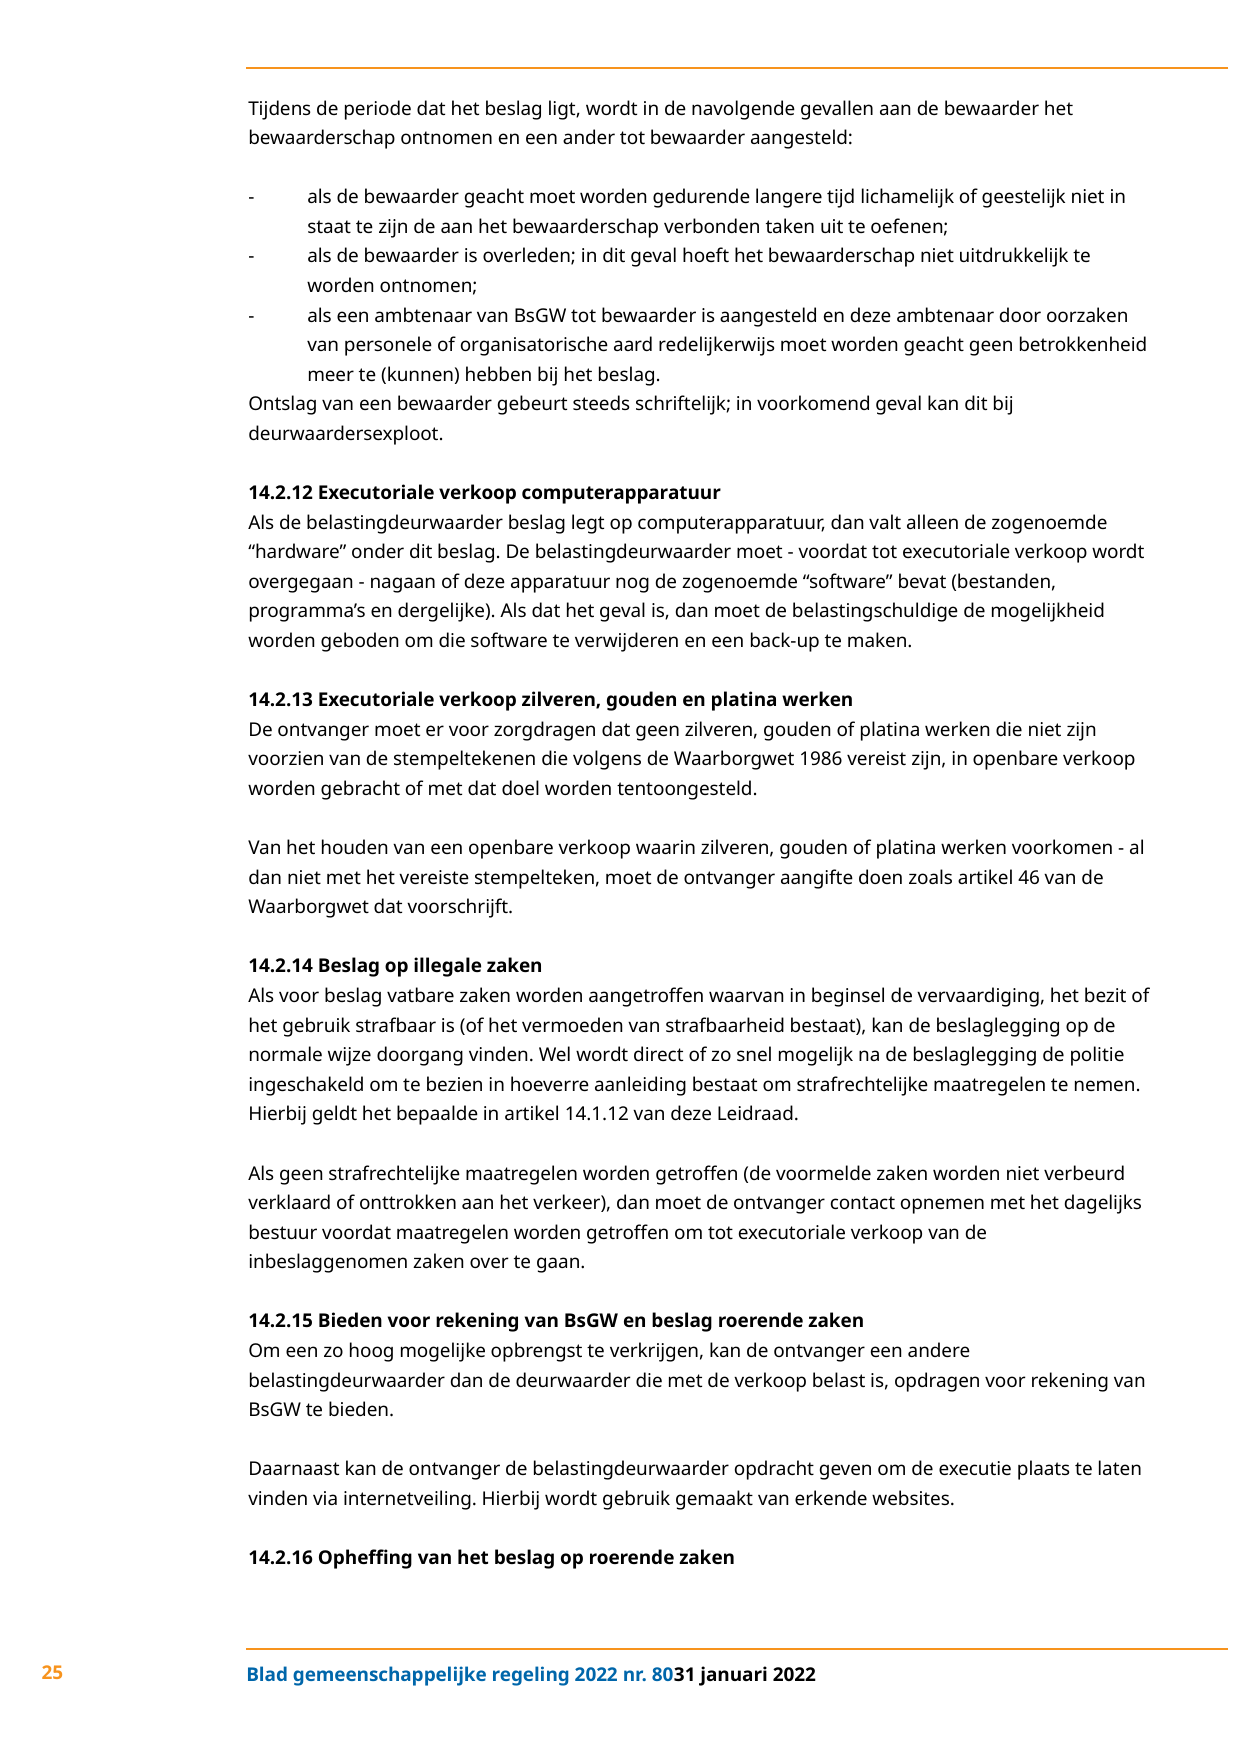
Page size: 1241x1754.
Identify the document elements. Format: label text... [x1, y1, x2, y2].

text Als de belastingdeurwaarder beslag legt op computerapparatuur, dan valt alleen de zogenoemde “hardware” onder dit beslag. De belastingdeurwaarder moet - voordat tot executoriale verkoop wordt overgegaan - nagaan of deze apparatuur nog de zogenoemde “software” bevat (bestanden, programma’s en dergelijke). Als dat het geval is, dan moet de belastingschuldige de mogelijkheid worden geboden om die software te verwijderen en een back-up te maken. [248, 509, 1152, 653]
text Van het houden van een openbare verkoop waarin zilveren, gouden of platina werken voorkomen - al dan niet met het vereiste stempelteken, moet de ontvanger aangifte doen zoals artikel 46 van de Waarborgwet dat voorschrijft. [248, 834, 1152, 919]
text Als geen strafrechtelijke maatregelen worden getroffen (de voormelde zaken worden niet verbeurd verklaard of onttrokken aan het verkeer), dan moet de ontvanger contact opnemen met het dagelijks bestuur voordat maatregelen worden getroffen om tot executoriale verkoop van de inbeslaggenomen zaken over te gaan. [248, 1160, 1152, 1274]
text 14.2.14 Beslag op illegale zaken [248, 953, 1152, 978]
text Als voor beslag vatbare zaken worden aangetroffen waarvan in beginsel de vervaardiging, het bezit of het gebruik strafbaar is (of het vermoeden van strafbaarheid bestaat), kan de beslaglegging op de normale wijze doorgang vinden. Wel wordt direct of zo snel mogelijk na de beslaglegging de politie ingeschakeld om te bezien in hoeverre aanleiding bestaat om strafrechtelijke maatregelen te nemen. Hierbij geldt het bepaalde in artikel 14.1.12 van deze Leidraad. [248, 982, 1152, 1126]
picture [41, 47, 231, 172]
text Daarnaast kan de ontvanger de belastingdeurwaarder opdracht geven om de executie plaats te laten vinden via internetveiling. Hierbij wordt gebruik gemaakt van erkende websites. [248, 1456, 1152, 1511]
list als de bewaarder geacht moet worden gedurende langere tijd lichamelijk of geestelijk niet in staat te zijn de aan het bewaarderschap verbonden taken uit te oefenen; [248, 183, 1152, 239]
text De ontvanger moet er voor zorgdragen dat geen zilveren, gouden of platina werken die niet zijn voorzien van de stempeltekenen die volgens de Waarborgwet 1986 vereist zijn, in openbare verkoop worden gebracht of met dat doel worden tentoongesteld. [248, 716, 1152, 801]
list als de bewaarder is overleden; in dit geval hoeft het bewaarderschap niet uitdrukkelijk te worden ontnomen; [248, 243, 1152, 298]
text 14.2.12 Executoriale verkoop computerapparatuur [248, 479, 1152, 505]
text 14.2.13 Executoriale verkoop zilveren, gouden en platina werken [248, 686, 1152, 712]
text Tijdens de periode dat het beslag ligt, wordt in de navolgende gevallen aan de bewaarder het bewaarderschap ontnomen en een ander tot bewaarder aangesteld: [248, 95, 1152, 150]
text 14.2.15 Bieden voor rekening van BsGW en beslag roerende zaken [248, 1308, 1152, 1333]
text Om een zo hoog mogelijke opbrengst te verkrijgen, kan de ontvanger een andere belastingdeurwaarder dan de deurwaarder die met de verkoop belast is, opdragen voor rekening van BsGW te bieden. [248, 1337, 1152, 1422]
text Ontslag van een bewaarder gebeurt steeds schriftelijk; in voorkomend geval kan dit bij deurwaardersexploot. [248, 391, 1152, 446]
list als een ambtenaar van BsGW tot bewaarder is aangesteld en deze ambtenaar door oorzaken van personele of organisatorische aard redelijkerwijs moet worden geacht geen betrokkenheid meer te (kunnen) hebben bij het beslag. [248, 302, 1152, 387]
text 14.2.16 Opheffing van het beslag op roerende zaken [248, 1544, 1152, 1570]
